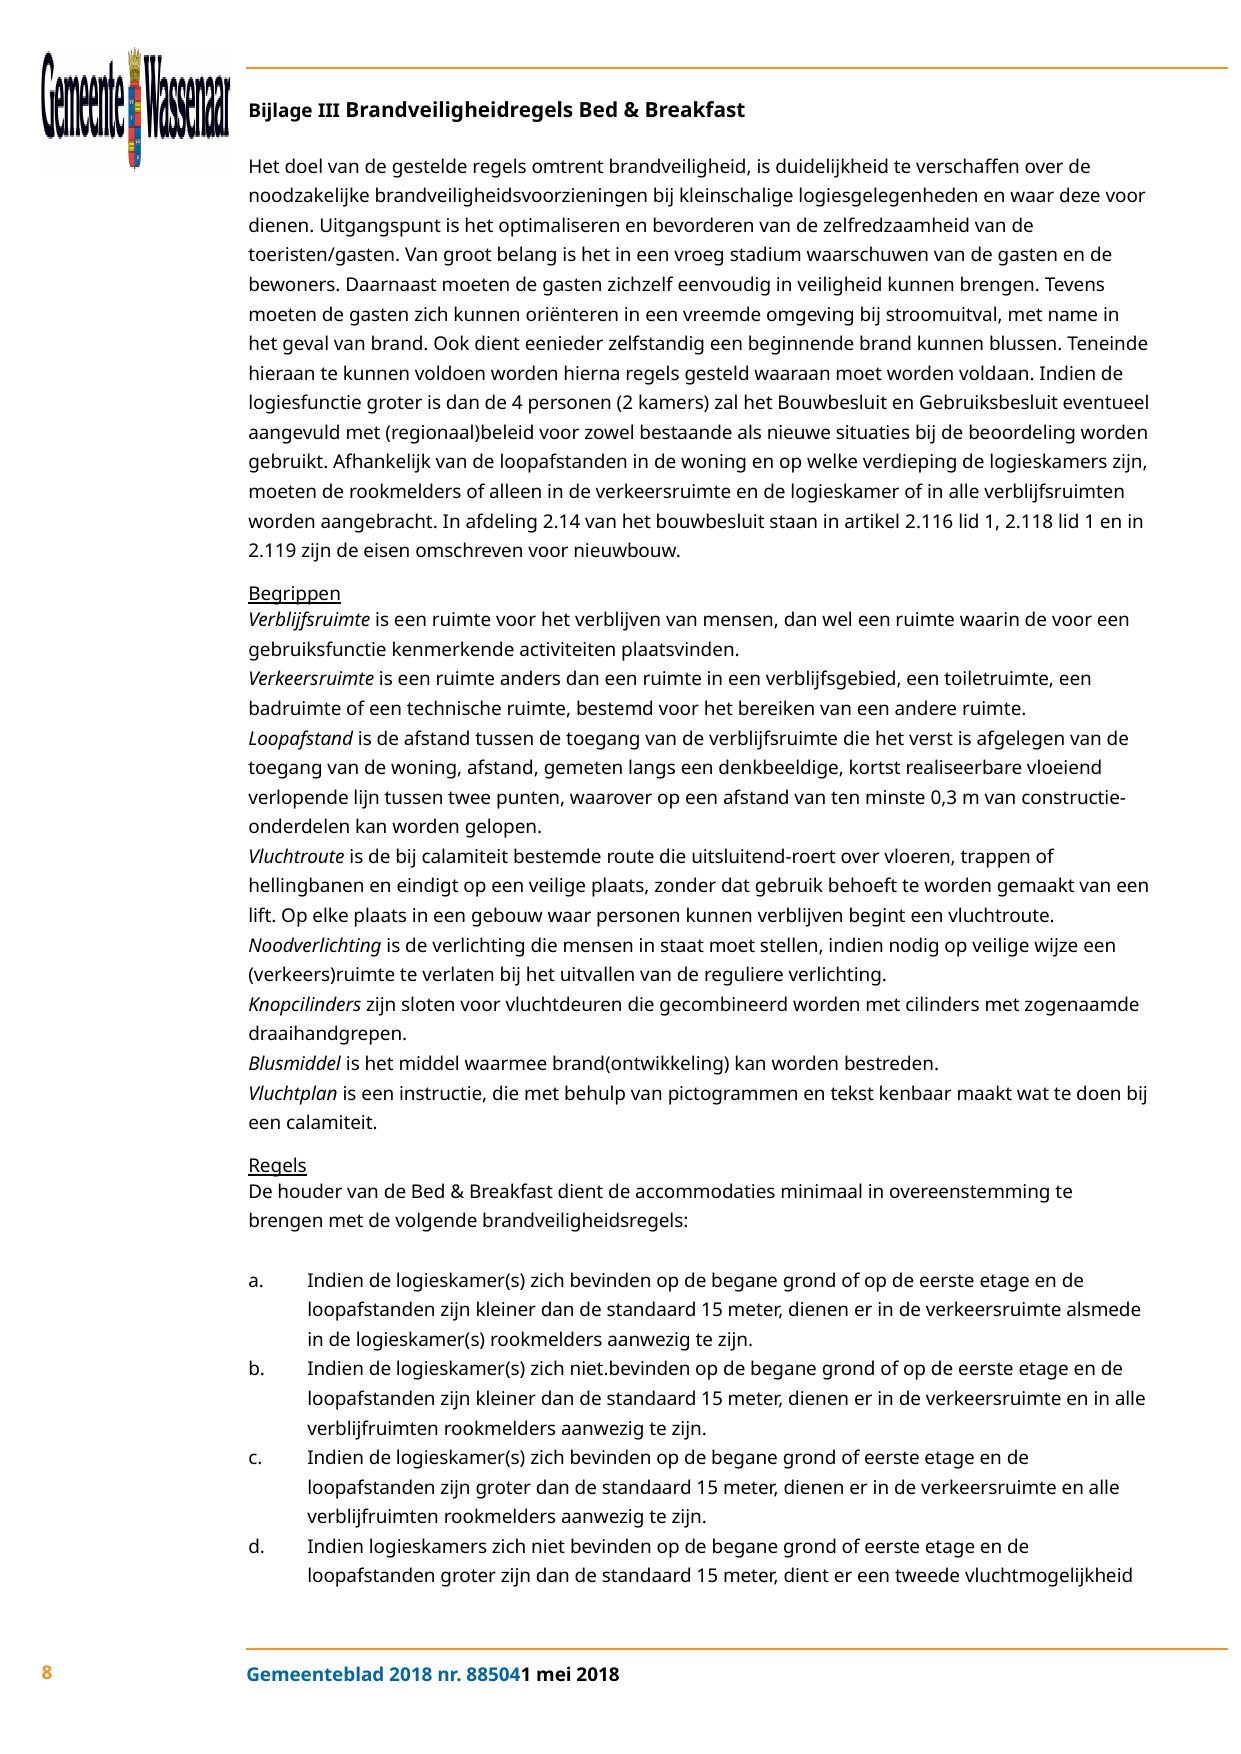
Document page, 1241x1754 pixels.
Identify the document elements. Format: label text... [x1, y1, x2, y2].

list Indien logieskamers zich niet bevinden op de begane grond of eerste etage en de loopafstanden groter zijn dan de standaard 15 meter, dient er een tweede vluchtmogelijkheid [248, 1533, 1152, 1588]
text Verkeersruimte is een ruimte anders dan een ruimte in een verblijfsgebied, een toiletruimte, een badruimte of een technische ruimte, bestemd voor het bereiken van een andere ruimte. [248, 666, 1152, 721]
text De houder van de Bed & Breakfast dient de accommodaties minimaal in overeenstemming te brengen met de volgende brandveiligheidsregels: [248, 1178, 1152, 1233]
list Indien de logieskamer(s) zich niet.bevinden op de begane grond of op de eerste etage en de loopafstanden zijn kleiner dan de standaard 15 meter, dienen er in de verkeersruimte en in alle verblijfruimten rookmelders aanwezig te zijn. [248, 1356, 1152, 1441]
text Bijlage III Brandveiligheidregels Bed & Breakfast [248, 95, 1152, 123]
text Verblijfsruimte is een ruimte voor het verblijven van mensen, dan wel een ruimte waarin de voor een gebruiksfunctie kenmerkende activiteiten plaatsvinden. [248, 606, 1152, 662]
text Begrippen [248, 581, 1152, 606]
text Vluchtplan is een instructie, die met behulp van pictogrammen en tekst kenbaar maakt wat te doen bij een calamiteit. [248, 1080, 1152, 1135]
text Noodverlichting is de verlichting die mensen in staat moet stellen, indien nodig op veilige wijze een (verkeers)ruimte te verlaten bij het uitvallen van de reguliere verlichting. [248, 932, 1152, 987]
picture [41, 47, 231, 172]
text Vluchtroute is de bij calamiteit bestemde route die uitsluitend-roert over vloeren, trappen of hellingbanen en eindigt op een veilige plaats, zonder dat gebruik behoeft te worden gemaakt van een lift. Op elke plaats in een gebouw waar personen kunnen verblijven begint een vluchtroute. [248, 843, 1152, 928]
text Knopcilinders zijn sloten voor vluchtdeuren die gecombineerd worden met cilinders met zogenaamde draaihandgrepen. [248, 991, 1152, 1046]
list Indien de logieskamer(s) zich bevinden op de begane grond of eerste etage en de loopafstanden zijn groter dan de standaard 15 meter, dienen er in de verkeersruimte en alle verblijfruimten rookmelders aanwezig te zijn. [248, 1444, 1152, 1529]
text Blusmiddel is het middel waarmee brand(ontwikkeling) kan worden bestreden. [248, 1050, 1152, 1076]
text Regels [248, 1152, 1152, 1178]
text Loopafstand is de afstand tussen de toegang van de verblijfsruimte die het verst is afgelegen van de toegang van de woning, afstand, gemeten langs een denkbeeldige, kortst realiseerbare vloeiend verlopende lijn tussen twee punten, waarover op een afstand van ten minste 0,3 m van constructie-onderdelen kan worden gelopen. [248, 725, 1152, 839]
text Het doel van de gestelde regels omtrent brandveiligheid, is duidelijkheid te verschaffen over de noodzakelijke brandveiligheidsvoorzieningen bij kleinschalige logiesgelegenheden en waar deze voor dienen. Uitgangspunt is het optimaliseren en bevorderen van de zelfredzaamheid van de toeristen/gasten. Van groot belang is het in een vroeg stadium waarschuwen van de gasten en de bewoners. Daarnaast moeten de gasten zichzelf eenvoudig in veiligheid kunnen brengen. Tevens moeten de gasten zich kunnen oriënteren in een vreemde omgeving bij stroomuitval, met name in het geval van brand. Ook dient eenieder zelfstandig een beginnende brand kunnen blussen. Teneinde hieraan te kunnen voldoen worden hierna regels gesteld waaraan moet worden voldaan. Indien de logiesfunctie groter is dan de 4 personen (2 kamers) zal het Bouwbesluit en Gebruiksbesluit eventueel aangevuld met (regionaal)beleid voor zowel bestaande als nieuwe situaties bij de beoordeling worden gebruikt. Afhankelijk van de loopafstanden in de woning en op welke verdieping de logieskamers zijn, moeten de rookmelders of alleen in de verkeersruimte en de logieskamer of in alle verblijfsruimten worden aangebracht. In afdeling 2.14 van het bouwbesluit staan in artikel 2.116 lid 1, 2.118 lid 1 en in 2.119 zijn de eisen omschreven voor nieuwbouw. [248, 153, 1152, 563]
list Indien de logieskamer(s) zich bevinden op de begane grond of op de eerste etage en de loopafstanden zijn kleiner dan de standaard 15 meter, dienen er in de verkeersruimte alsmede in de logieskamer(s) rookmelders aanwezig te zijn. [248, 1267, 1152, 1352]
